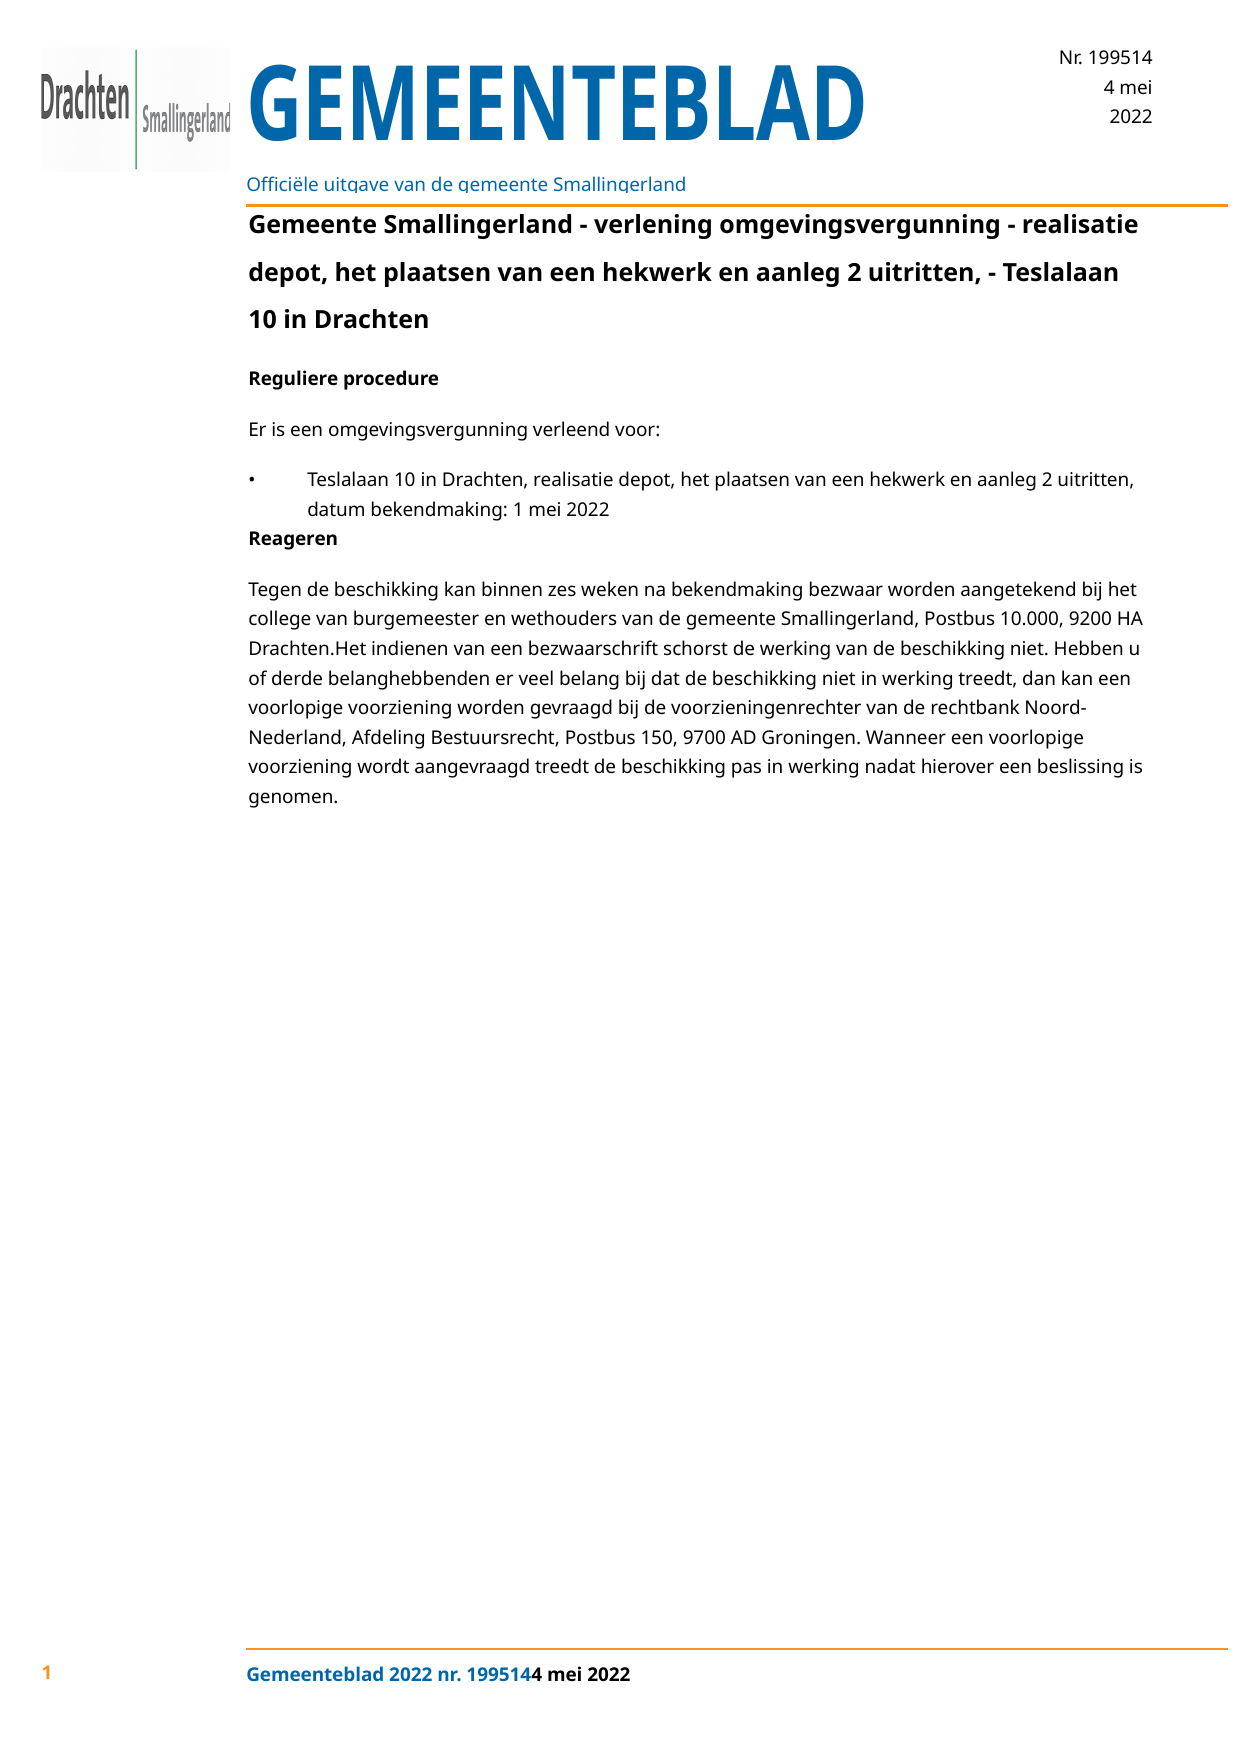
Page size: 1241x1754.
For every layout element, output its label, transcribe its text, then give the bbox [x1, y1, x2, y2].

list Teslalaan 10 in Drachten, realisatie depot, het plaatsen van een hekwerk en aanleg 2 uitritten, datum bekendmaking: 1 mei 2022 [248, 466, 1152, 522]
text Gemeente Smallingerland - verlening omgevingsvergunning - realisatie depot, het plaatsen van een hekwerk en aanleg 2 uitritten, - Teslalaan 10 in Drachten [248, 207, 1152, 336]
text Reageren [248, 526, 1152, 551]
text Tegen de beschikking kan binnen zes weken na bekendmaking bezwaar worden aangetekend bij het college van burgemeester en wethouders van de gemeente Smallingerland, Postbus 10.000, 9200 HA Drachten.Het indienen van een bezwaarschrift schorst de werking van de beschikking niet. Hebben u of derde belanghebbenden er veel belang bij dat de beschikking niet in werking treedt, dan kan een voorlopige voorziening worden gevraagd bij de voorzieningenrechter van de rechtbank Noord-Nederland, Afdeling Bestuursrecht, Postbus 150, 9700 AD Groningen. Wanneer een voorlopige voorziening wordt aangevraagd treedt de beschikking pas in werking nadat hierover een beslissing is genomen. [248, 576, 1152, 809]
picture [41, 47, 231, 172]
text Reguliere procedure [248, 366, 1152, 391]
text Er is een omgevingsvergunning verleend voor: [248, 416, 1152, 442]
